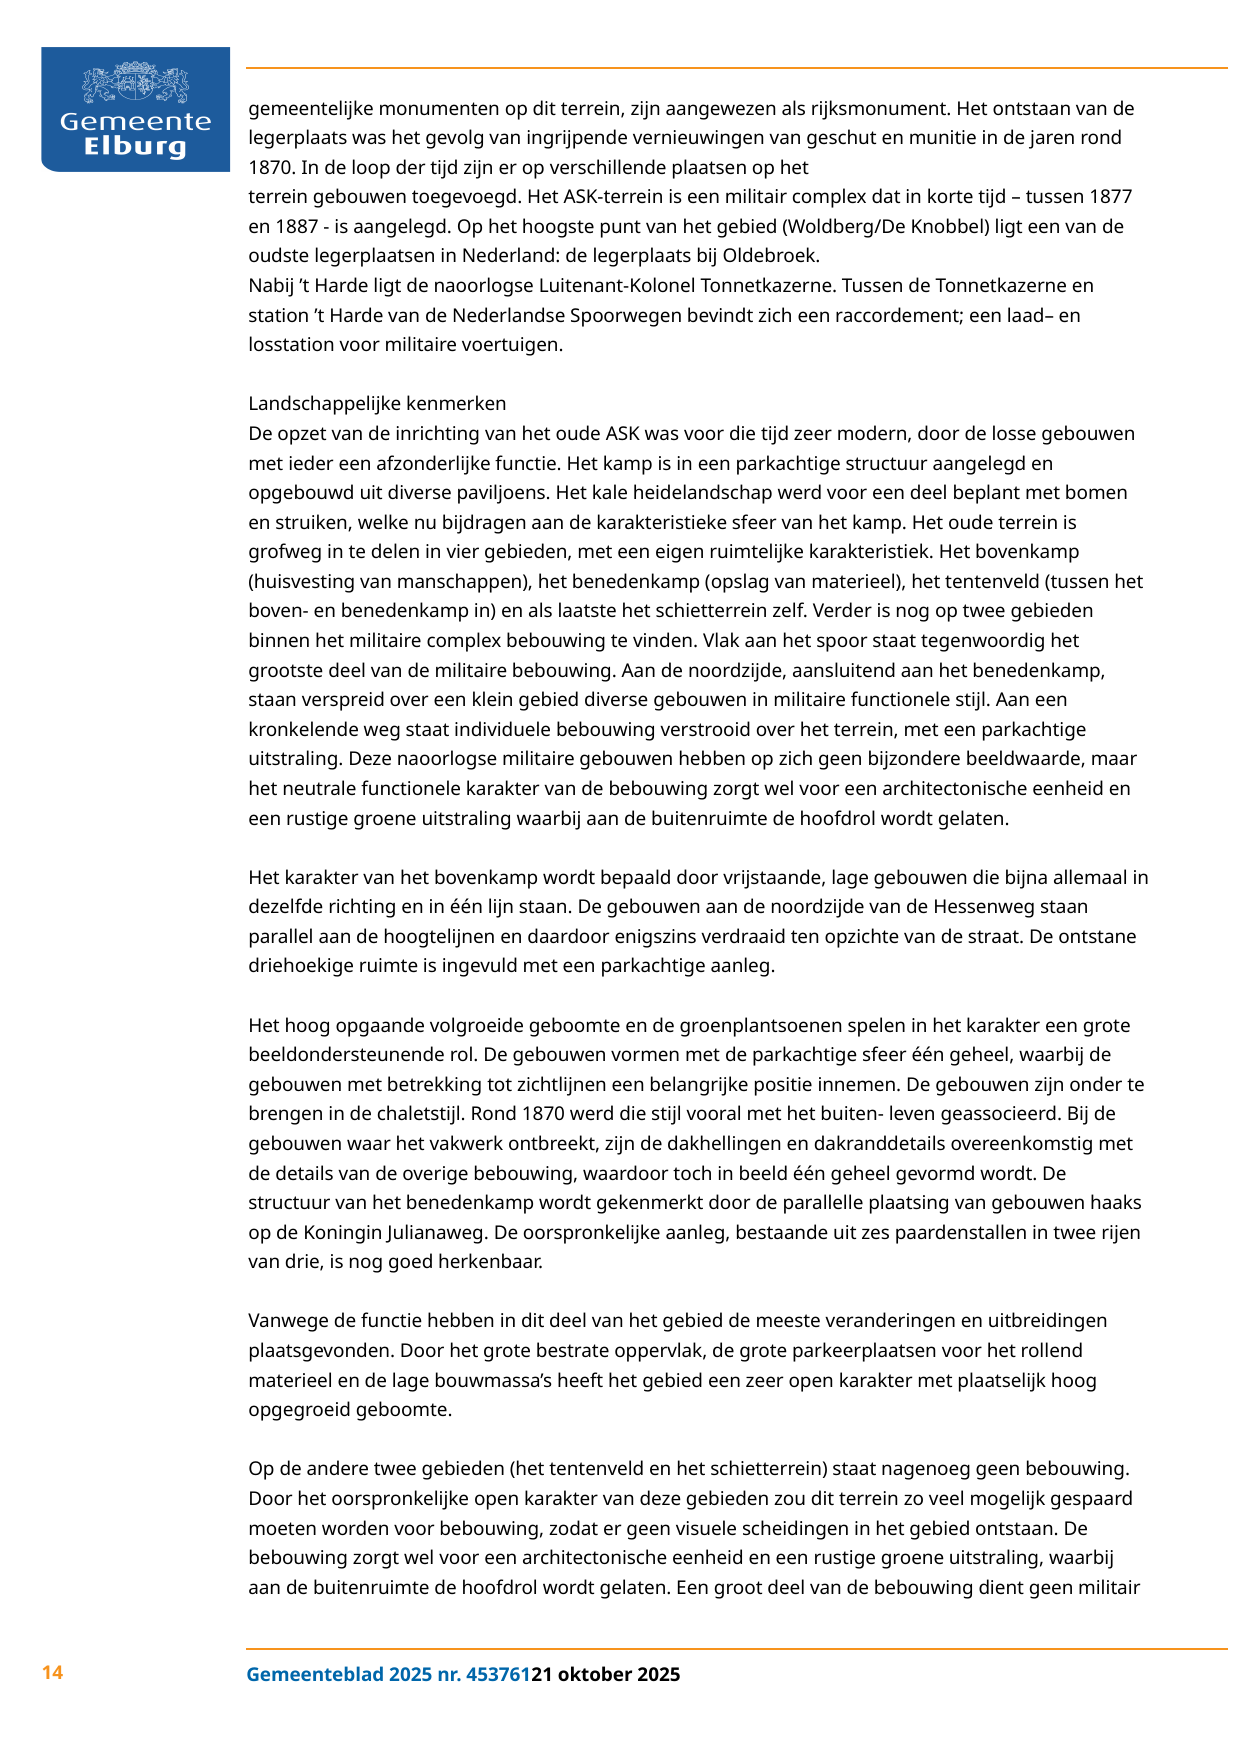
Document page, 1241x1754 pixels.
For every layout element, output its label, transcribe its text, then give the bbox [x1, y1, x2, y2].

text gemeentelijke monumenten op dit terrein, zijn aangewezen als rijksmonument. Het ontstaan van de legerplaats was het gevolg van ingrijpende vernieuwingen van geschut en munitie in de jaren rond 1870. In de loop der tijd zijn er op verschillende plaatsen op het [248, 95, 1152, 180]
picture [41, 47, 231, 172]
text Nabij ’t Harde ligt de naoorlogse Luitenant-Kolonel Tonnetkazerne. Tussen de Tonnetkazerne en station ’t Harde van de Nederlandse Spoorwegen bevindt zich een raccordement; een laad– en losstation voor militaire voertuigen. [248, 272, 1152, 357]
text terrein gebouwen toegevoegd. Het ASK-terrein is een militair complex dat in korte tijd – tussen 1877 en 1887 - is aangelegd. Op het hoogste punt van het gebied (Woldberg/De Knobbel) ligt een van de oudste legerplaatsen in Nederland: de legerplaats bij Oldebroek. [248, 183, 1152, 268]
text Het hoog opgaande volgroeide geboomte en de groenplantsoenen spelen in het karakter een grote beeldondersteunende rol. De gebouwen vormen met de parkachtige sfeer één geheel, waarbij de gebouwen met betrekking tot zichtlijnen een belangrijke positie innemen. De gebouwen zijn onder te brengen in de chaletstijl. Rond 1870 werd die stijl vooral met het buiten- leven geassocieerd. Bij de gebouwen waar het vakwerk ontbreekt, zijn de dakhellingen en dakranddetails overeenkomstig met de details van de overige bebouwing, waardoor toch in beeld één geheel gevormd wordt. De structuur van het benedenkamp wordt gekenmerkt door de parallelle plaatsing van gebouwen haaks op de Koningin Julianaweg. De oorspronkelijke aanleg, bestaande uit zes paardenstallen in twee rijen van drie, is nog goed herkenbaar. [248, 1012, 1152, 1274]
text Landschappelijke kenmerken [248, 391, 1152, 416]
text Vanwege de functie hebben in dit deel van het gebied de meeste veranderingen en uitbreidingen plaatsgevonden. Door het grote bestrate oppervlak, de grote parkeerplaatsen voor het rollend materieel en de lage bouwmassa’s heeft het gebied een zeer open karakter met plaatselijk hoog opgegroeid geboomte. [248, 1308, 1152, 1422]
text De opzet van de inrichting van het oude ASK was voor die tijd zeer modern, door de losse gebouwen met ieder een afzonderlijke functie. Het kamp is in een parkachtige structuur aangelegd en opgebouwd uit diverse paviljoens. Het kale heidelandschap werd voor een deel beplant met bomen en struiken, welke nu bijdragen aan de karakteristieke sfeer van het kamp. Het oude terrein is grofweg in te delen in vier gebieden, met een eigen ruimtelijke karakteristiek. Het bovenkamp (huisvesting van manschappen), het benedenkamp (opslag van materieel), het tentenveld (tussen het boven- en benedenkamp in) en als laatste het schietterrein zelf. Verder is nog op twee gebieden binnen het militaire complex bebouwing te vinden. Vlak aan het spoor staat tegenwoordig het grootste deel van de militaire bebouwing. Aan de noordzijde, aansluitend aan het benedenkamp, staan verspreid over een klein gebied diverse gebouwen in militaire functionele stijl. Aan een kronkelende weg staat individuele bebouwing verstrooid over het terrein, met een parkachtige uitstraling. Deze naoorlogse militaire gebouwen hebben op zich geen bijzondere beeldwaarde, maar het neutrale functionele karakter van de bebouwing zorgt wel voor een architectonische eenheid en een rustige groene uitstraling waarbij aan de buitenruimte de hoofdrol wordt gelaten. [248, 420, 1152, 831]
text Het karakter van het bovenkamp wordt bepaald door vrijstaande, lage gebouwen die bijna allemaal in dezelfde richting en in één lijn staan. De gebouwen aan de noordzijde van de Hessenweg staan parallel aan de hoogtelijnen en daardoor enigszins verdraaid ten opzichte van de straat. De ontstane driehoekige ruimte is ingevuld met een parkachtige aanleg. [248, 864, 1152, 978]
text Op de andere twee gebieden (het tentenveld en het schietterrein) staat nagenoeg geen bebouwing. Door het oorspronkelijke open karakter van deze gebieden zou dit terrein zo veel mogelijk gespaard moeten worden voor bebouwing, zodat er geen visuele scheidingen in het gebied ontstaan. De bebouwing zorgt wel voor een architectonische eenheid en een rustige groene uitstraling, waarbij aan de buitenruimte de hoofdrol wordt gelaten. Een groot deel van de bebouwing dient geen militair [248, 1456, 1152, 1600]
